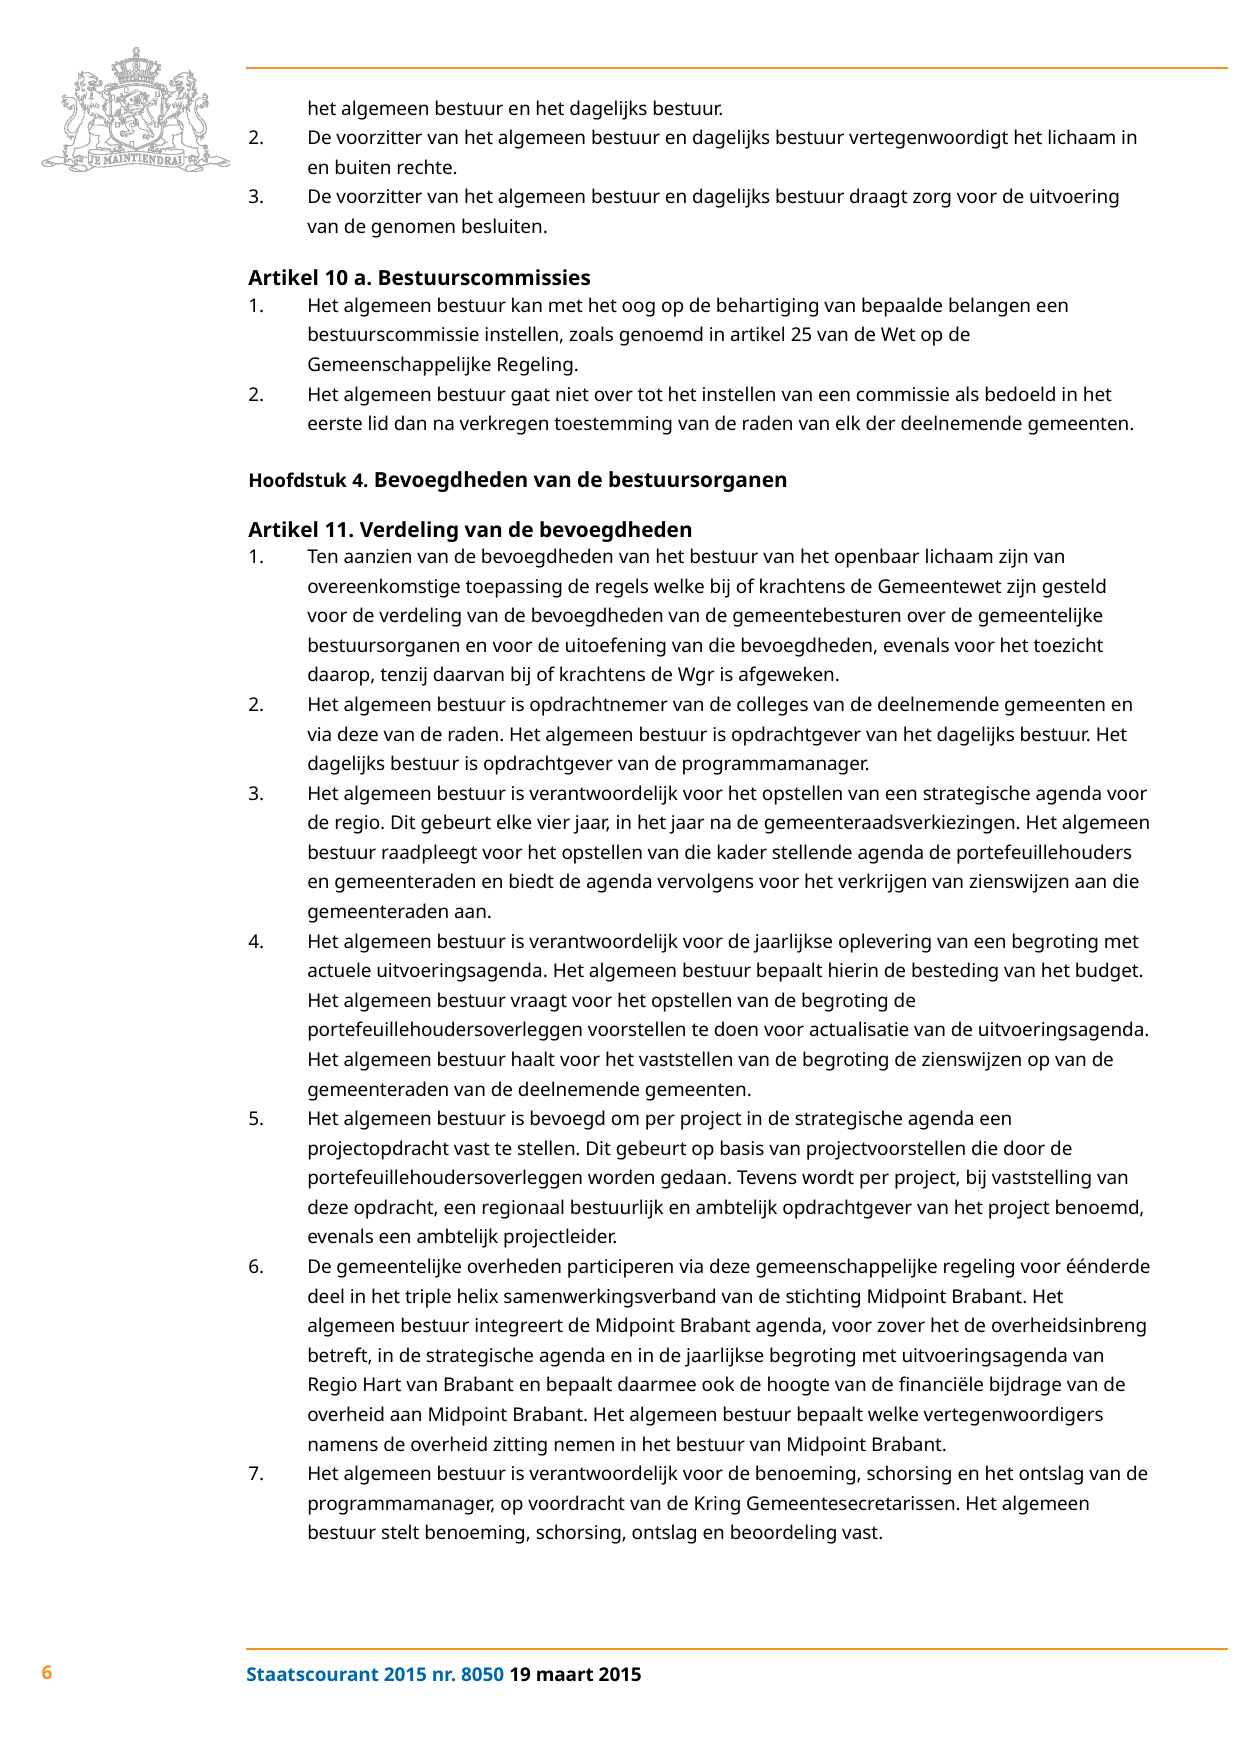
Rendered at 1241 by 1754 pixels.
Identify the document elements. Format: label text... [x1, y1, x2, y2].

list het algemeen bestuur en het dagelijks bestuur. [248, 95, 1152, 121]
list Het algemeen bestuur kan met het oog op de behartiging van bepaalde belangen een bestuurscommissie instellen, zoals genoemd in artikel 25 van de Wet op de Gemeenschappelijke Regeling. [248, 292, 1152, 377]
list Het algemeen bestuur is verantwoordelijk voor de benoeming, schorsing en het ontslag van de programmamanager, op voordracht van de Kring Gemeentesecretarissen. Het algemeen bestuur stelt benoeming, schorsing, ontslag en beoordeling vast. [248, 1460, 1152, 1545]
list Ten aanzien van de bevoegdheden van het bestuur van het openbaar lichaam zijn van overeenkomstige toepassing de regels welke bij of krachtens de Gemeentewet zijn gesteld voor de verdeling van de bevoegdheden van de gemeentebesturen over de gemeentelijke bestuursorganen en voor de uitoefening van die bevoegdheden, evenals voor het toezicht daarop, tenzij daarvan bij of krachtens de Wgr is afgeweken. [248, 543, 1152, 687]
list De gemeentelijke overheden participeren via deze gemeenschappelijke regeling voor éénderde deel in het triple helix samenwerkingsverband van de stichting Midpoint Brabant. Het algemeen bestuur integreert de Midpoint Brabant agenda, voor zover het de overheidsinbreng betreft, in de strategische agenda en in de jaarlijkse begroting met uitvoeringsagenda van Regio Hart van Brabant en bepaalt daarmee ook de hoogte van de financiële bijdrage van de overheid aan Midpoint Brabant. Het algemeen bestuur bepaalt welke vertegenwoordigers namens de overheid zitting nemen in het bestuur van Midpoint Brabant. [248, 1253, 1152, 1457]
text Hoofdstuk 4. Bevoegdheden van de bestuursorganen [248, 466, 1152, 494]
list Het algemeen bestuur is opdrachtnemer van de colleges van de deelnemende gemeenten en via deze van de raden. Het algemeen bestuur is opdrachtgever van het dagelijks bestuur. Het dagelijks bestuur is opdrachtgever van de programmamanager. [248, 691, 1152, 776]
list Het algemeen bestuur is bevoegd om per project in de strategische agenda een projectopdracht vast te stellen. Dit gebeurt op basis van projectvoorstellen die door de portefeuillehoudersoverleggen worden gedaan. Tevens wordt per project, bij vaststelling van deze opdracht, een regionaal bestuurlijk en ambtelijk opdrachtgever van het project benoemd, evenals een ambtelijk projectleider. [248, 1105, 1152, 1249]
list Het algemeen bestuur is verantwoordelijk voor het opstellen van een strategische agenda voor de regio. Dit gebeurt elke vier jaar, in het jaar na de gemeenteraadsverkiezingen. Het algemeen bestuur raadpleegt voor het opstellen van die kader stellende agenda de portefeuillehouders en gemeenteraden en biedt de agenda vervolgens voor het verkrijgen van zienswijzen aan die gemeenteraden aan. [248, 780, 1152, 924]
text Artikel 11. Verdeling van de bevoegdheden [248, 515, 1152, 543]
list Het algemeen bestuur is verantwoordelijk voor de jaarlijkse oplevering van een begroting met actuele uitvoeringsagenda. Het algemeen bestuur bepaalt hierin de besteding van het budget. Het algemeen bestuur vraagt voor het opstellen van de begroting de portefeuillehoudersoverleggen voorstellen te doen voor actualisatie van de uitvoeringsagenda. Het algemeen bestuur haalt voor het vaststellen van de begroting de zienswijzen op van de gemeenteraden van de deelnemende gemeenten. [248, 928, 1152, 1102]
list De voorzitter van het algemeen bestuur en dagelijks bestuur vertegenwoordigt het lichaam in en buiten rechte. [248, 124, 1152, 180]
text Artikel 10 a. Bestuurscommissies [248, 263, 1152, 292]
list Het algemeen bestuur gaat niet over tot het instellen van een commissie als bedoeld in het eerste lid dan na verkregen toestemming van de raden van elk der deelnemende gemeenten. [248, 381, 1152, 436]
picture [41, 47, 231, 172]
list De voorzitter van het algemeen bestuur en dagelijks bestuur draagt zorg voor de uitvoering van de genomen besluiten. [248, 183, 1152, 239]
